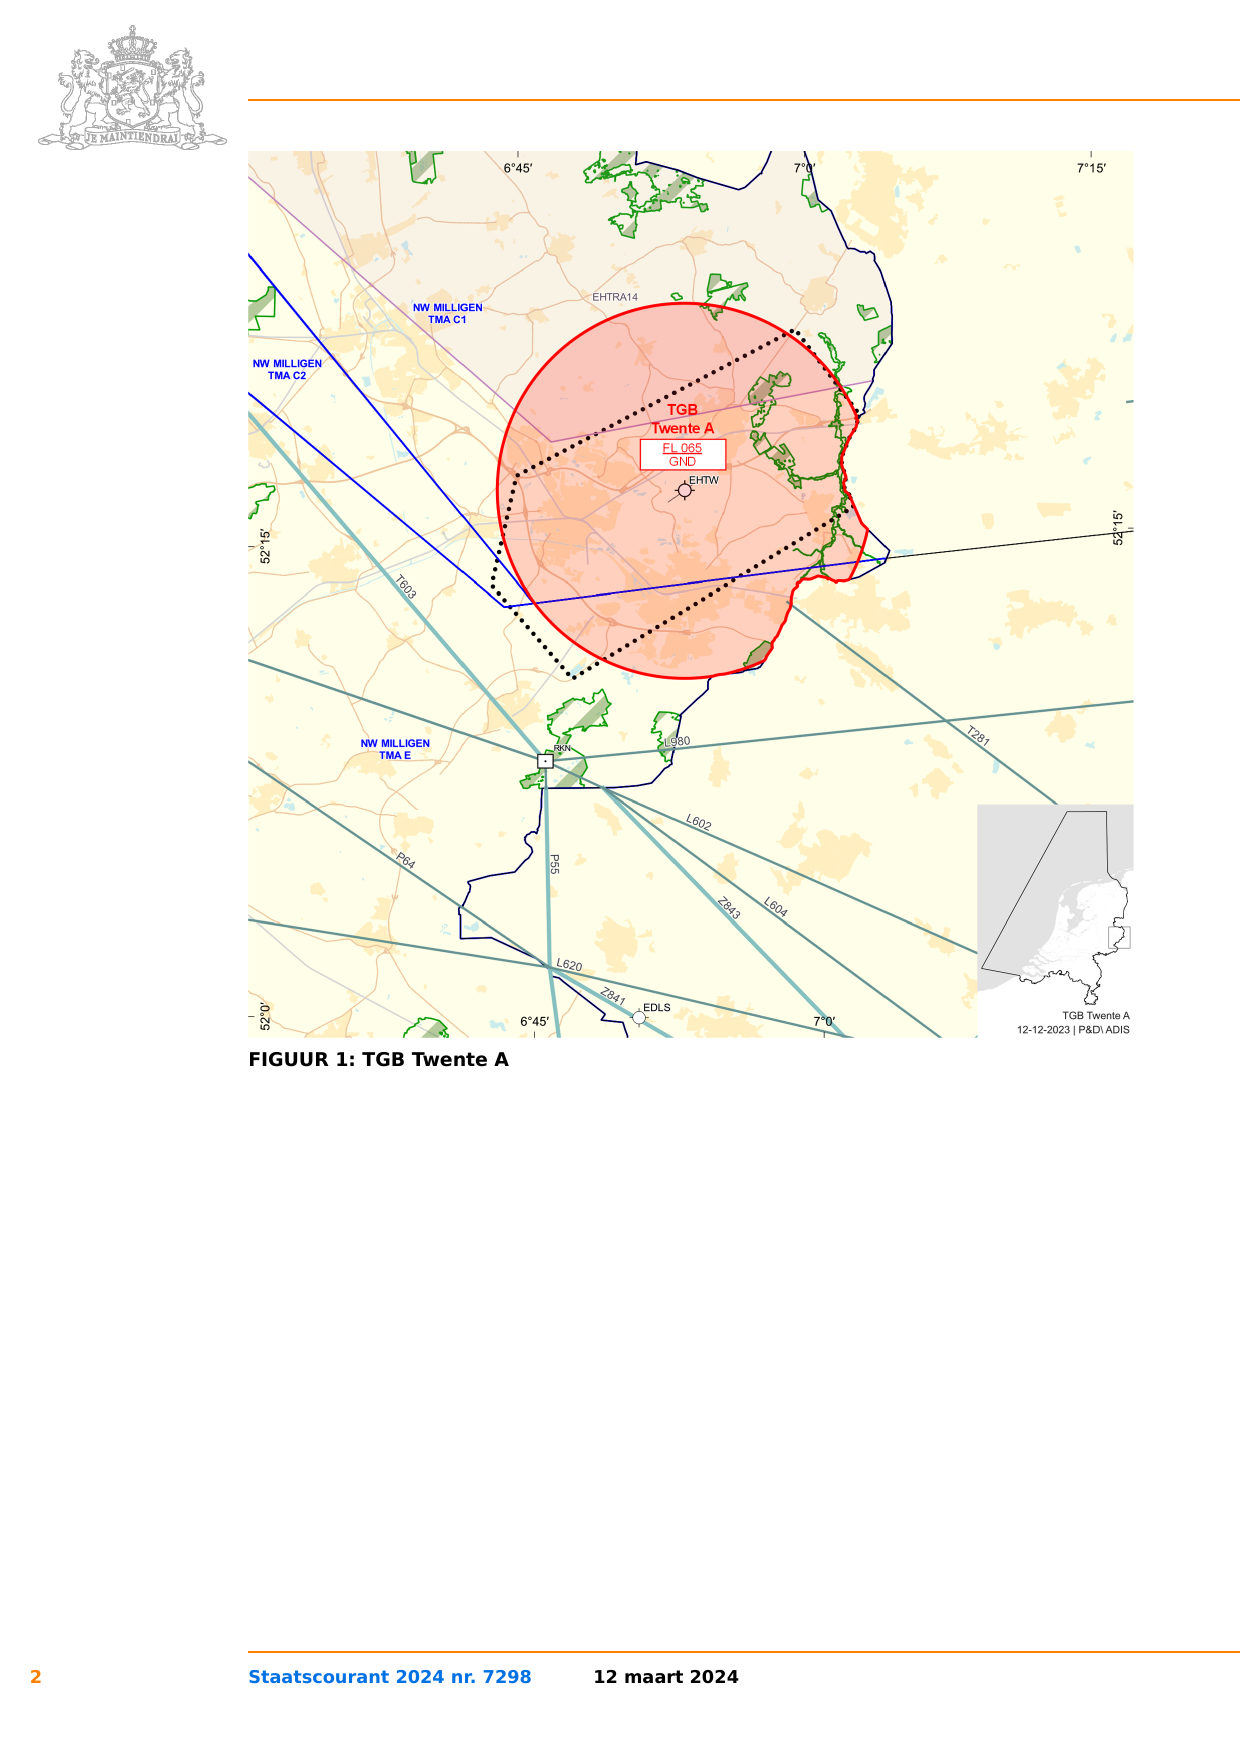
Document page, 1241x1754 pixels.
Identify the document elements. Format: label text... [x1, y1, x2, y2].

picture [248, 151, 1134, 1038]
picture [38, 25, 227, 150]
text FIGUUR 1: TGB Twente A [248, 1049, 1134, 1071]
